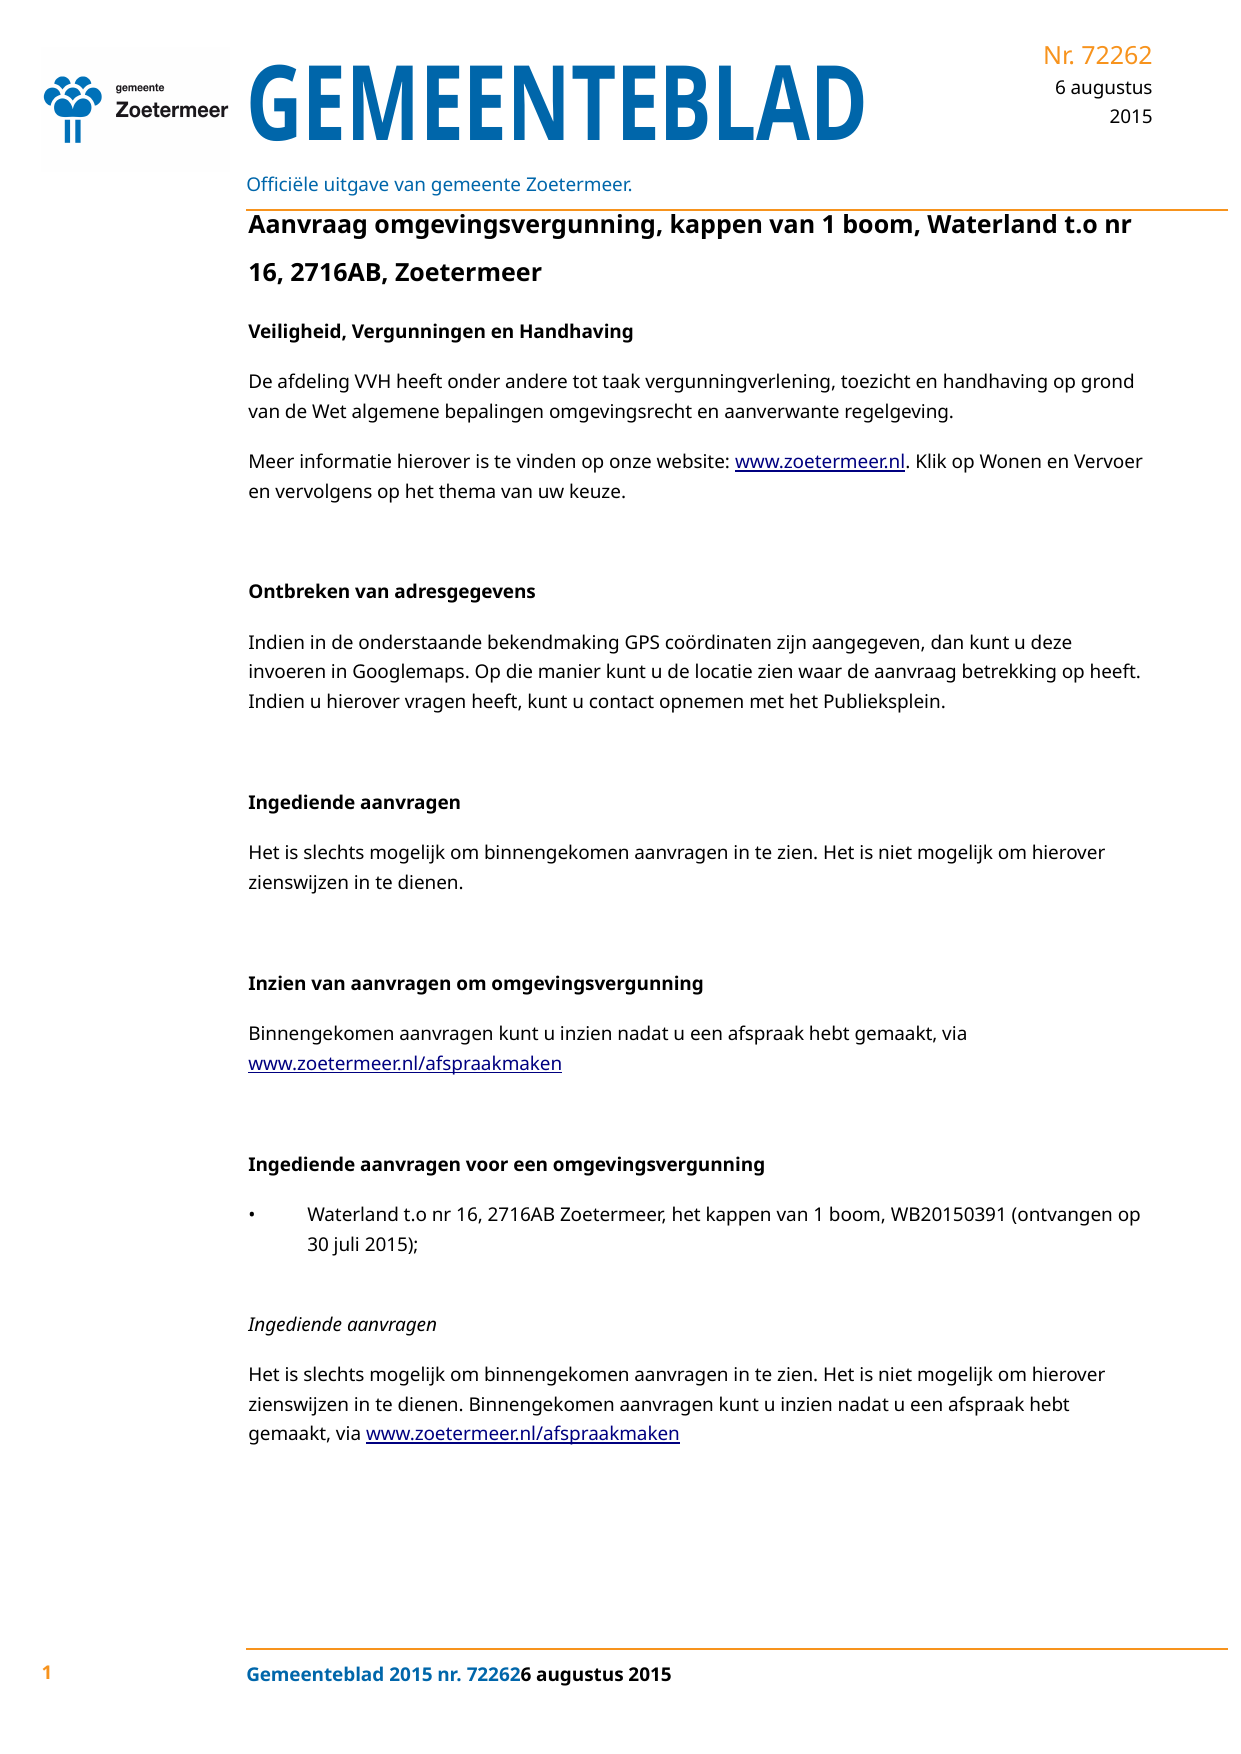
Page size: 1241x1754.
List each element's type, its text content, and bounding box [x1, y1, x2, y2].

text Het is slechts mogelijk om binnengekomen aanvragen in te zien. Het is niet mogelijk om hierover zienswijzen in te dienen. [248, 839, 1152, 895]
text Meer informatie hierover is te vinden op onze website: www.zoetermeer.nl. Klik op Wonen en Vervoer en vervolgens op het thema van uw keuze. [248, 448, 1152, 504]
text Veiligheid, Vergunningen en Handhaving [248, 318, 1152, 344]
text Ontbreken van adresgegevens [248, 579, 1152, 604]
text Het is slechts mogelijk om binnengekomen aanvragen in te zien. Het is niet mogelijk om hierover zienswijzen in te dienen. Binnengekomen aanvragen kunt u inzien nadat u een afspraak hebt gemaakt, via www.zoetermeer.nl/afspraakmaken [248, 1361, 1152, 1446]
text Indien in de onderstaande bekendmaking GPS coördinaten zijn aangegeven, dan kunt u deze invoeren in Googlemaps. Op die manier kunt u de locatie zien waar de aanvraag betrekking op heeft. Indien u hierover vragen heeft, kunt u contact opnemen met het Publieksplein. [248, 629, 1152, 714]
text Ingediende aanvragen [248, 1311, 1152, 1337]
text Inzien van aanvragen om omgevingsvergunning [248, 970, 1152, 996]
picture [41, 47, 231, 172]
text Binnengekomen aanvragen kunt u inzien nadat u een afspraak hebt gemaakt, via www.zoetermeer.nl/afspraakmaken [248, 1020, 1152, 1076]
text Aanvraag omgevingsvergunning, kappen van 1 boom, Waterland t.o nr 16, 2716AB, Zoetermeer [248, 211, 1152, 288]
list Waterland t.o nr 16, 2716AB Zoetermeer, het kappen van 1 boom, WB20150391 (ontvangen op 30 juli 2015); [248, 1201, 1152, 1257]
text Ingediende aanvragen voor een omgevingsvergunning [248, 1151, 1152, 1177]
text Ingediende aanvragen [248, 789, 1152, 815]
text De afdeling VVH heeft onder andere tot taak vergunningverlening, toezicht en handhaving op grond van de Wet algemene bepalingen omgevingsrecht en aanverwante regelgeving. [248, 368, 1152, 424]
